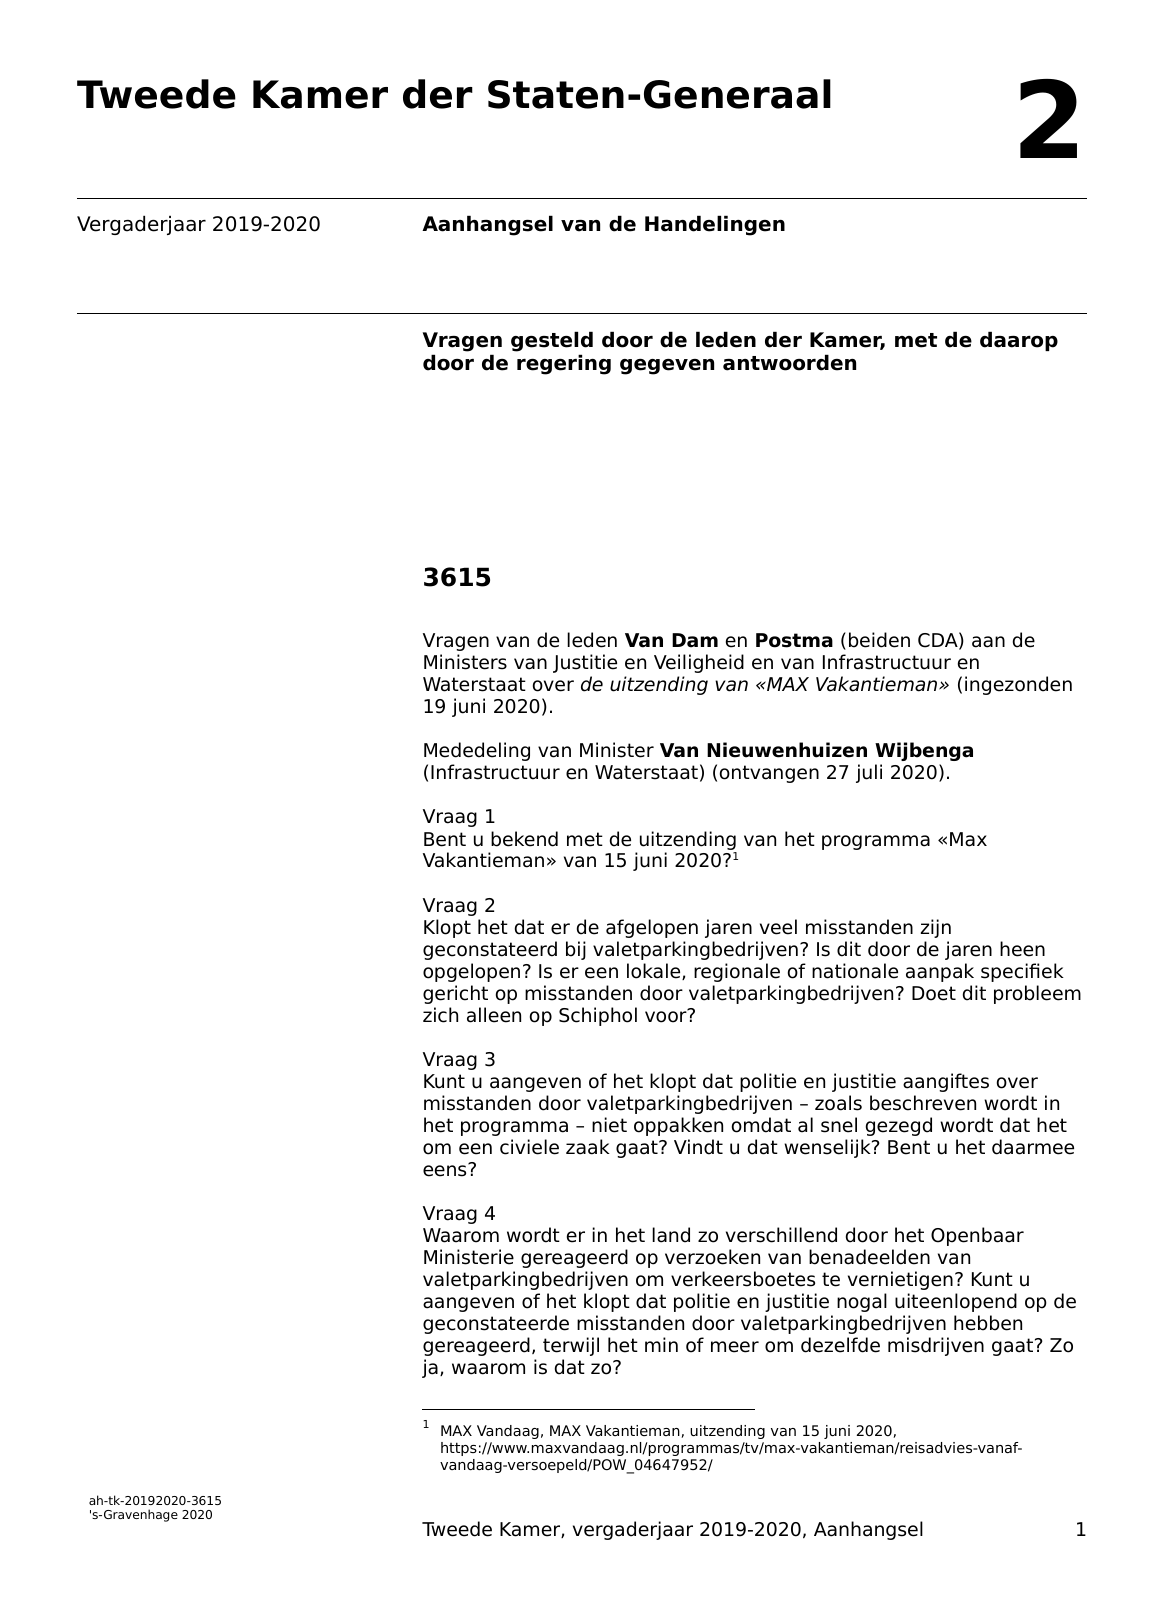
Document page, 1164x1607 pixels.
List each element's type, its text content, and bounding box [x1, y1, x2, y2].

text Mededeling van Minister Van Nieuwenhuizen Wijbenga (Infrastructuur en Waterstaat) (ontvangen 27 juli 2020). [422, 740, 1087, 784]
table_cell Vergaderjaar 2019-2020 [77, 199, 422, 313]
text Waarom wordt er in het land zo verschillend door het Openbaar Ministerie gereageerd op verzoeken van benadeelden van valetparkingbedrijven om verkeersboetes te vernietigen? Kunt u aangeven of het klopt dat politie en justitie nogal uiteenlopend op de geconstateerde misstanden door valetparkingbedrijven hebben gereageerd, terwijl het min of meer om dezelfde misdrijven gaat? Zo ja, waarom is dat zo? [422, 1225, 1087, 1378]
text Vragen van de leden Van Dam en Postma (beiden CDA) aan de Ministers van Justitie en Veiligheid en van Infrastructuur en Waterstaat over de uitzending van «MAX Vakantieman» (ingezonden 19 juni 2020). [422, 630, 1087, 718]
text Kunt u aangeven of het klopt dat politie en justitie aangiftes over misstanden door valetparkingbedrijven – zoals beschreven wordt in het programma – niet oppakken omdat al snel gezegd wordt dat het om een civiele zaak gaat? Vindt u dat wenselijk? Bent u het daarmee eens? [422, 1071, 1087, 1181]
text Vraag 2 [422, 894, 1087, 917]
text 3615 [422, 563, 1087, 592]
text ah-tk-20192020-3615 [88, 1494, 323, 1508]
table_cell Vragen gesteld door de leden der Kamer, met de daarop door de regering gegeven antwoorden [422, 314, 1087, 375]
text Vraag 1 [422, 806, 1087, 828]
text Vraag 3 [422, 1049, 1087, 1071]
text Vraag 4 [422, 1203, 1087, 1225]
table_cell [77, 314, 422, 375]
text 's-Gravenhage 2020 [88, 1508, 323, 1522]
text MAX Vandaag, MAX Vakantieman, uitzending van 15 juni 2020, https://www.maxvandaag.nl/programmas/tv/max-vakantieman/reisadvies-vanaf-vandaag-versoepeld/POW_04647952/ [422, 1418, 1087, 1474]
table_header 2 [886, 59, 1087, 198]
text Bent u bekend met de uitzending van het programma «Max Vakantieman» van 15 juni 2020? [422, 828, 1087, 872]
text Klopt het dat er de afgelopen jaren veel misstanden zijn geconstateerd bij valetparkingbedrijven? Is dit door de jaren heen opgelopen? Is er een lokale, regionale of nationale aanpak specifiek gericht op misstanden door valetparkingbedrijven? Doet dit probleem zich alleen op Schiphol voor? [422, 917, 1087, 1026]
table_cell Aanhangsel van de Handelingen [422, 199, 1087, 313]
table_header Tweede Kamer der Staten-Generaal [77, 59, 886, 198]
